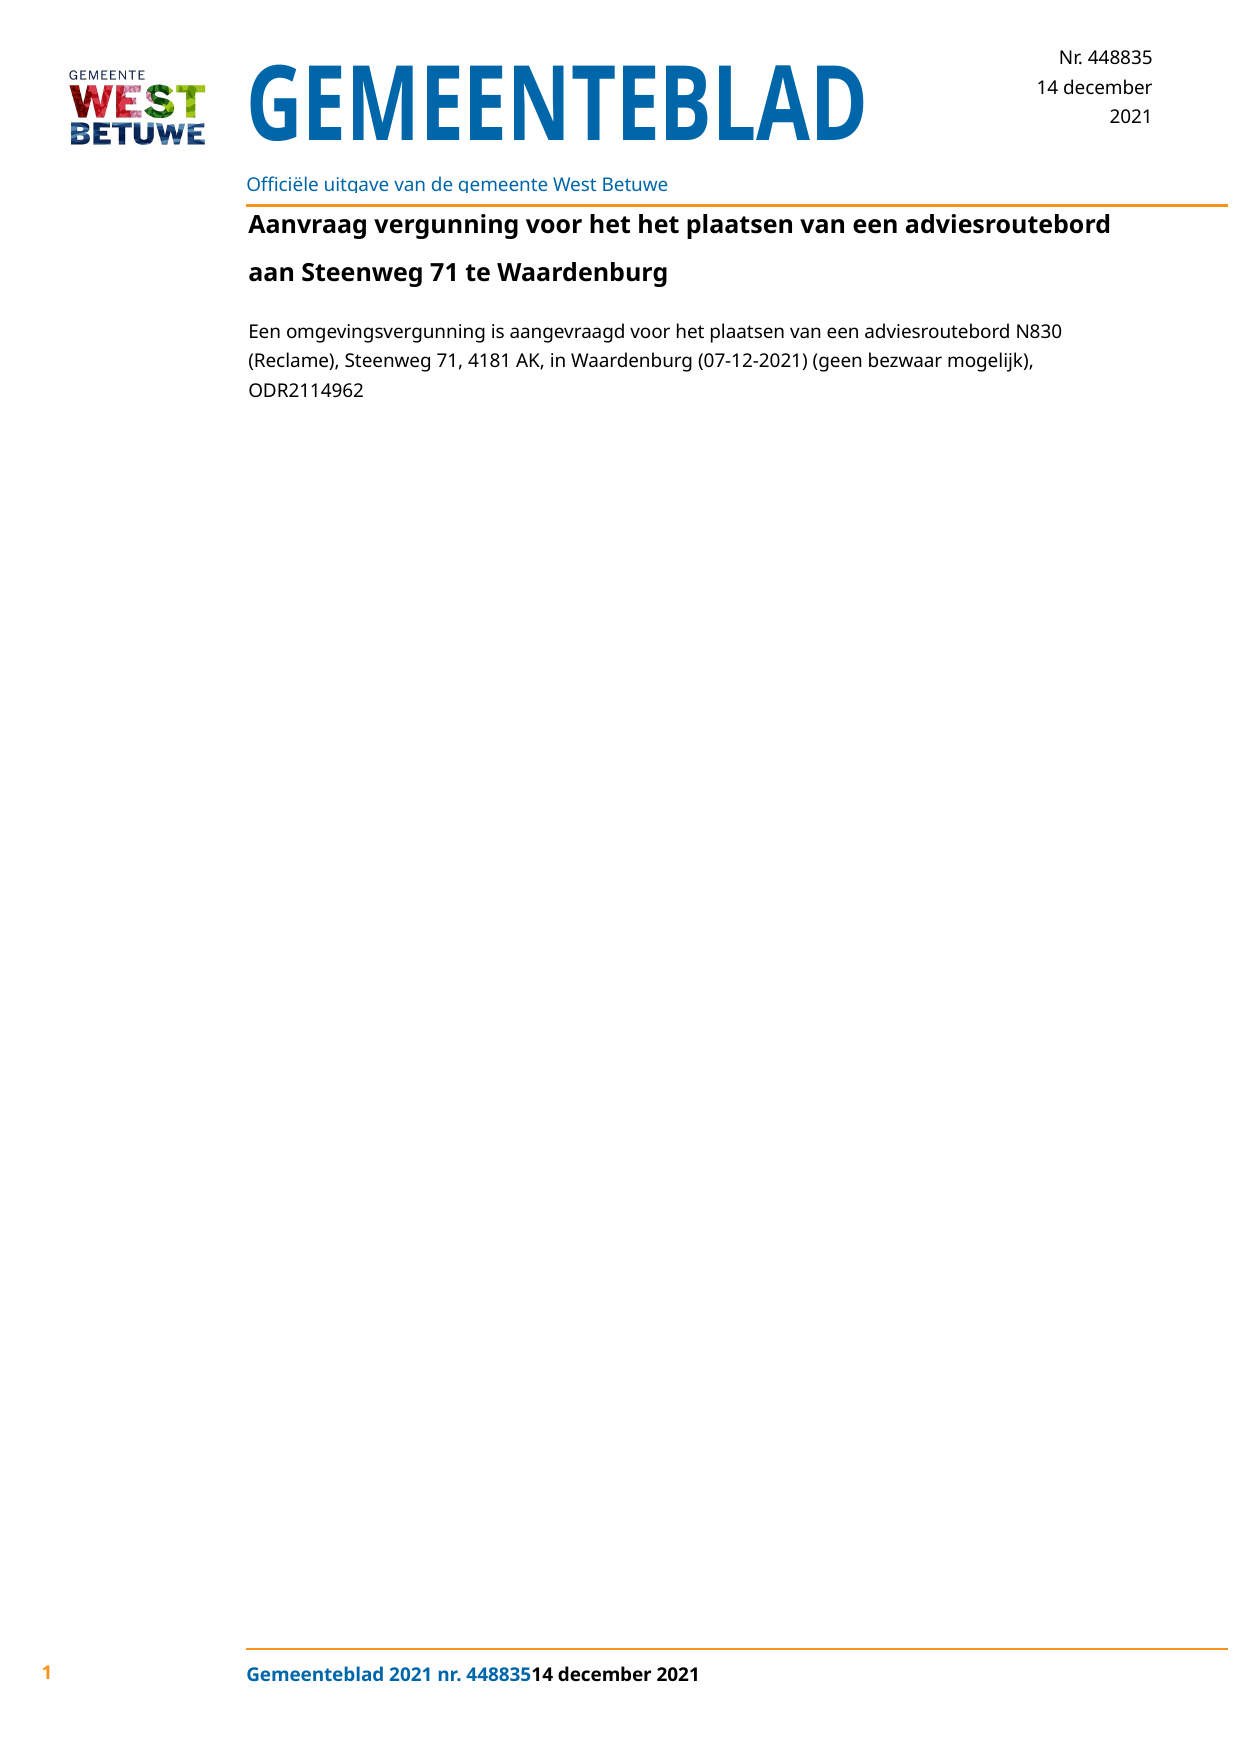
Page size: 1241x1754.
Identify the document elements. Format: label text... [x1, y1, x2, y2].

text Aanvraag vergunning voor het het plaatsen van een adviesroutebord aan Steenweg 71 te Waardenburg [248, 207, 1152, 288]
text Een omgevingsvergunning is aangevraagd voor het plaatsen van een adviesroutebord N830 (Reclame), Steenweg 71, 4181 AK, in Waardenburg (07-12-2021) (geen bezwaar mogelijk), ODR2114962 [248, 318, 1152, 403]
picture [41, 47, 231, 172]
